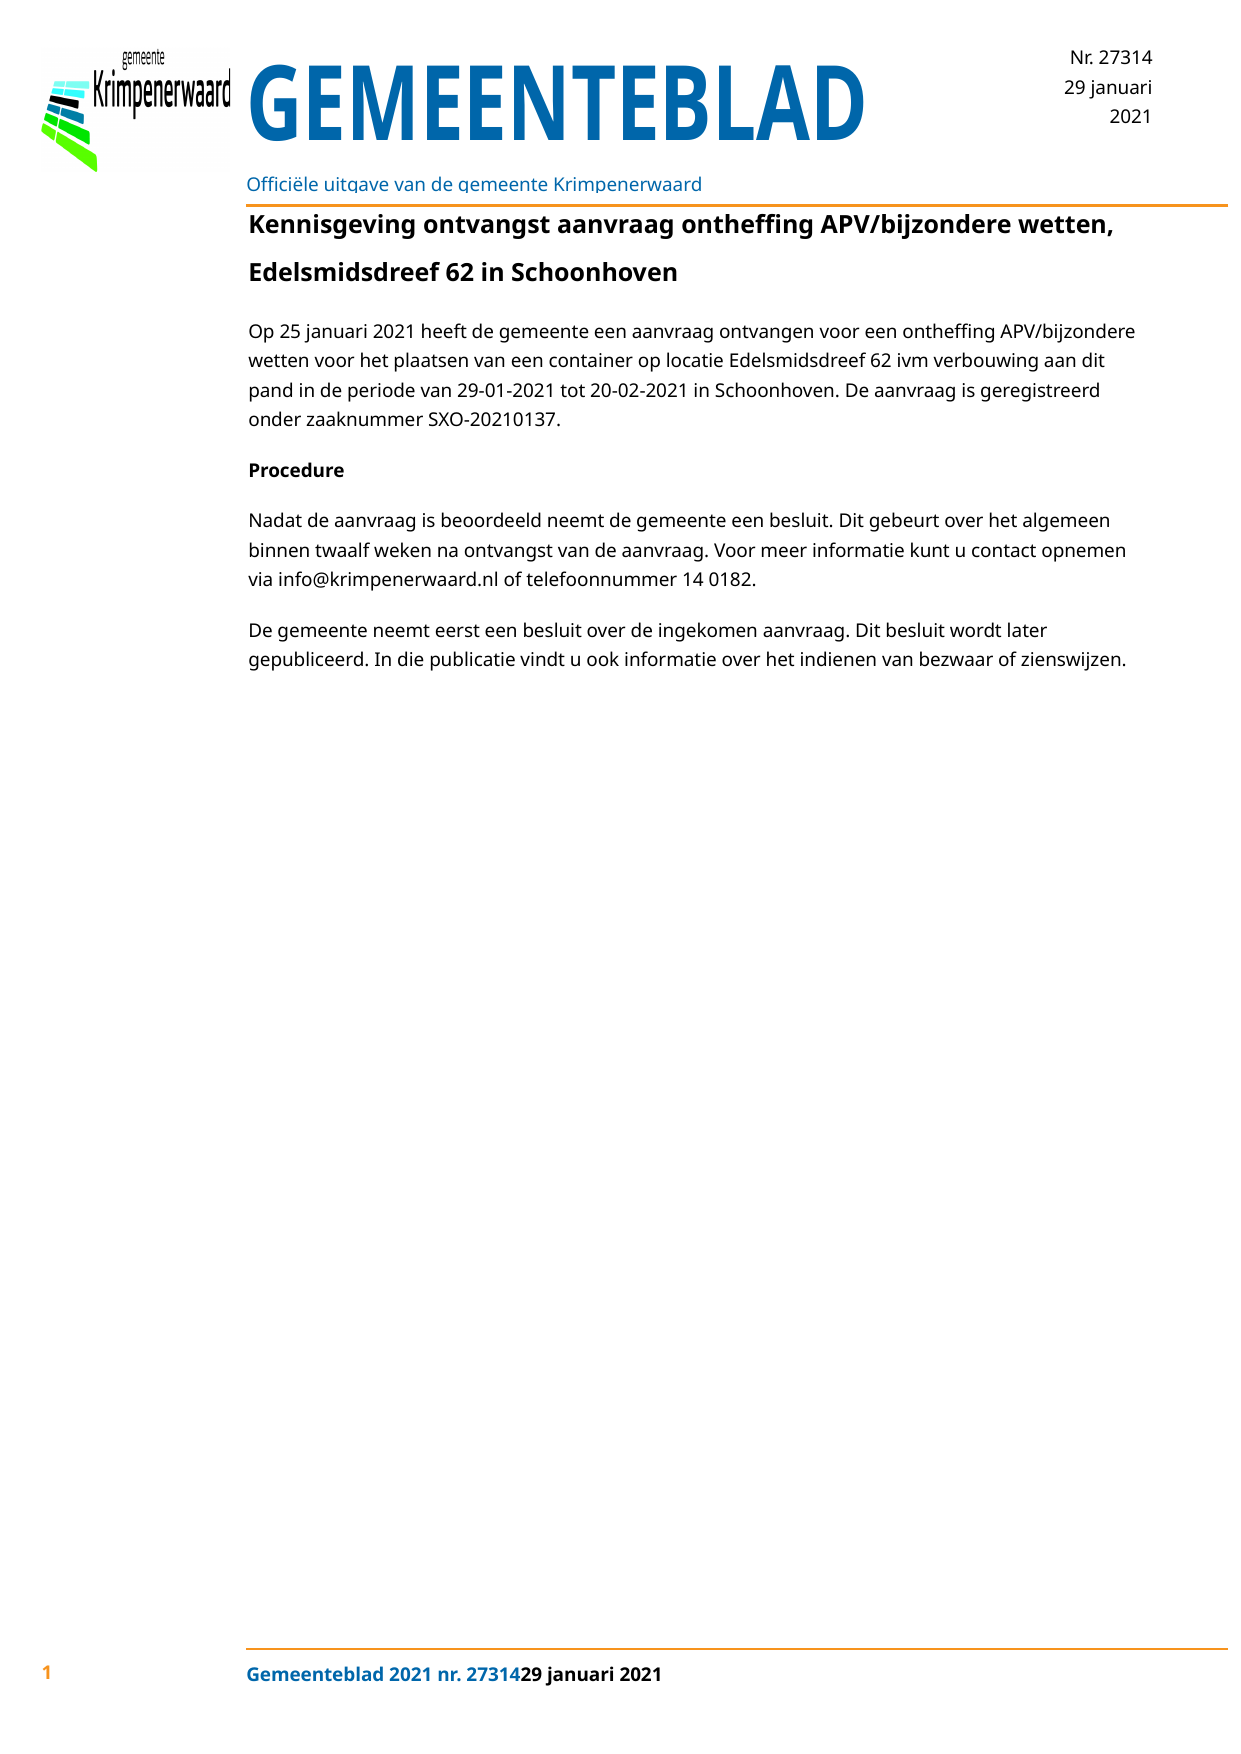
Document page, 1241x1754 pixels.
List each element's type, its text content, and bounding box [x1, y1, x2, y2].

text Kennisgeving ontvangst aanvraag ontheffing APV/bijzondere wetten, Edelsmidsdreef 62 in Schoonhoven [248, 207, 1152, 288]
text Procedure [248, 457, 1152, 483]
text Nadat de aanvraag is beoordeeld neemt de gemeente een besluit. Dit gebeurt over het algemeen binnen twaalf weken na ontvangst van de aanvraag. Voor meer informatie kunt u contact opnemen via info@krimpenerwaard.nl of telefoonnummer 14 0182. [248, 507, 1152, 592]
picture [41, 47, 231, 172]
text De gemeente neemt eerst een besluit over de ingekomen aanvraag. Dit besluit wordt later gepubliceerd. In die publicatie vindt u ook informatie over het indienen van bezwaar of zienswijzen. [248, 617, 1152, 672]
text Op 25 januari 2021 heeft de gemeente een aanvraag ontvangen voor een ontheffing APV/bijzondere wetten voor het plaatsen van een container op locatie Edelsmidsdreef 62 ivm verbouwing aan dit pand in de periode van 29-01-2021 tot 20-02-2021 in Schoonhoven. De aanvraag is geregistreerd onder zaaknummer SXO-20210137. [248, 318, 1152, 432]
